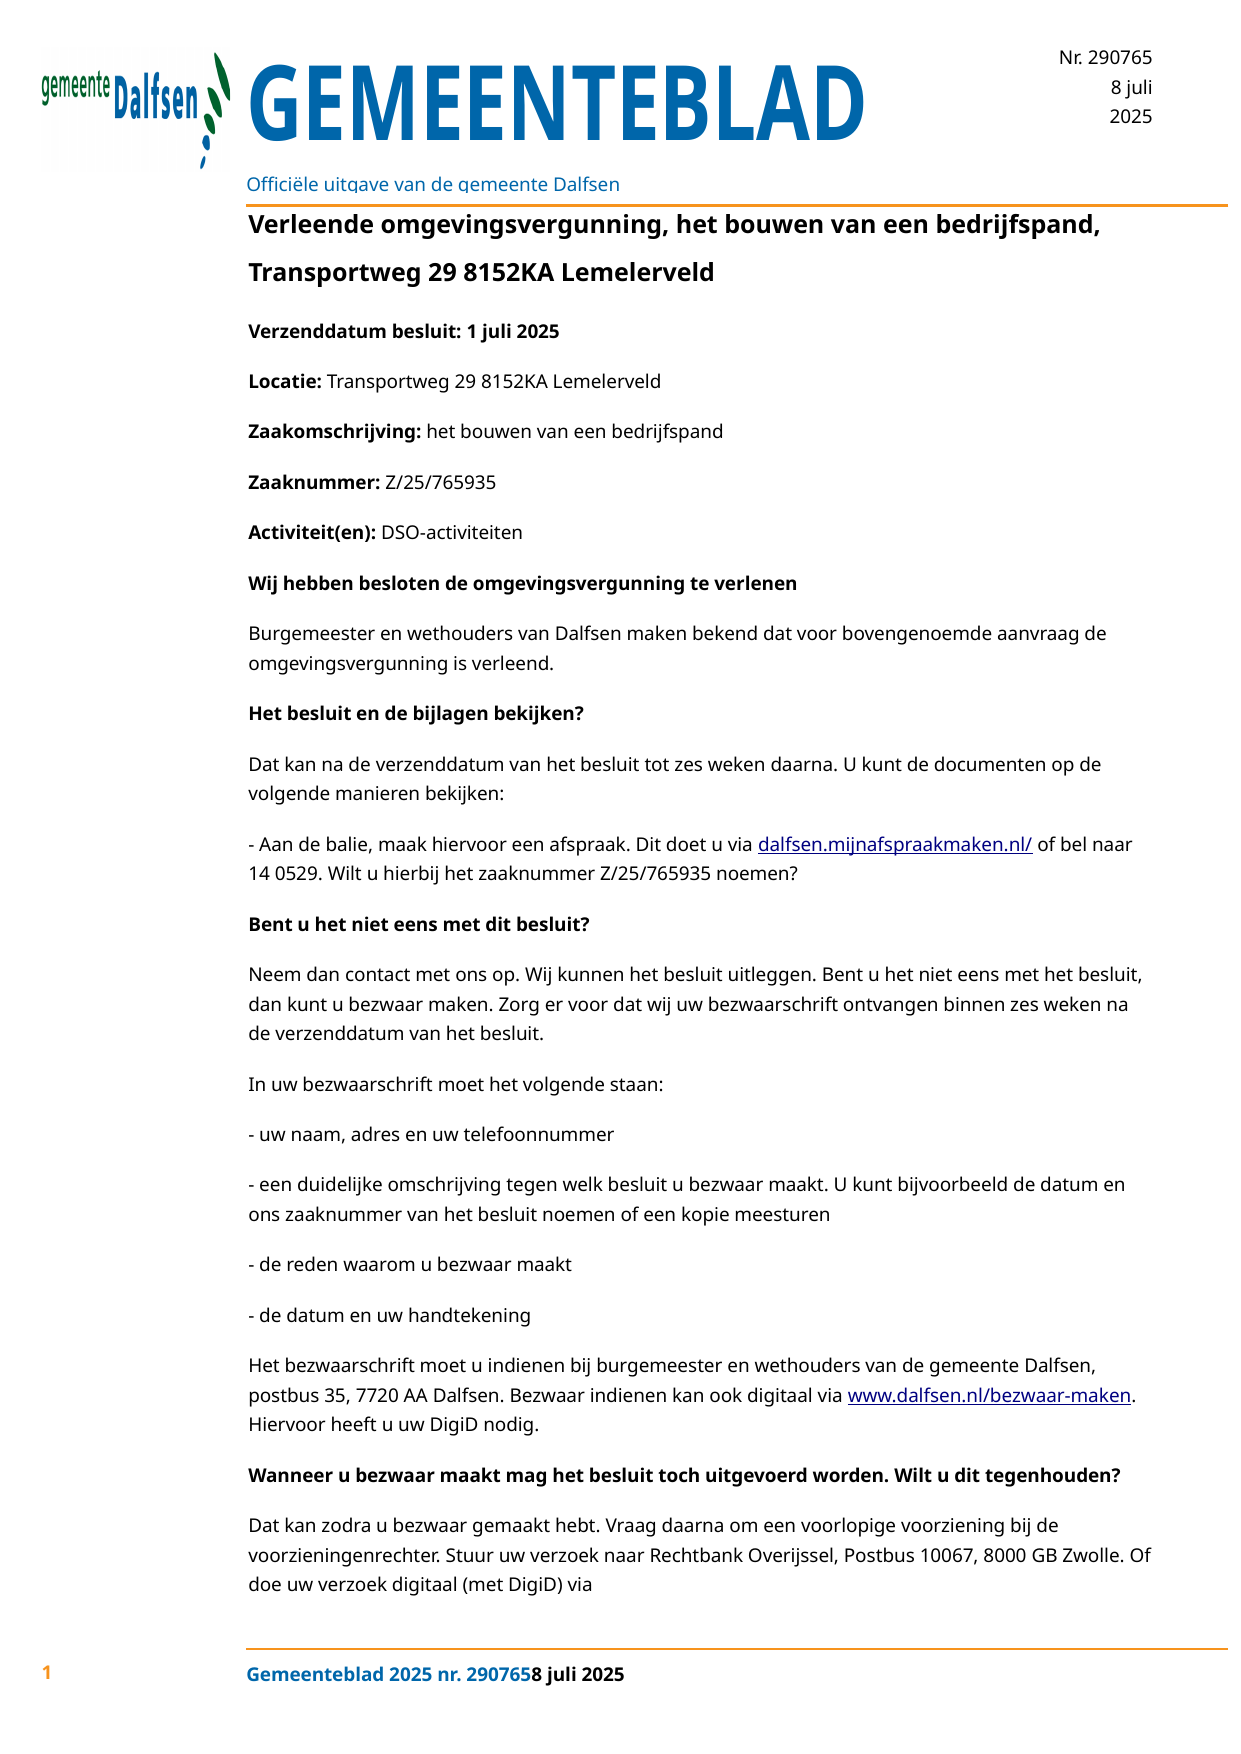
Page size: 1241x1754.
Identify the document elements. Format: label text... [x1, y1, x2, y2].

text Het besluit en de bijlagen bekijken? [248, 700, 1152, 726]
text Het bezwaarschrift moet u indienen bij burgemeester en wethouders van de gemeente Dalfsen, postbus 35, 7720 AA Dalfsen. Bezwaar indienen kan ook digitaal via www.dalfsen.nl/bezwaar-maken. Hiervoor heeft u uw DigiD nodig. [248, 1352, 1152, 1437]
text - uw naam, adres en uw telefoonnummer [248, 1121, 1152, 1147]
text Activiteit(en): DSO-activiteiten [248, 519, 1152, 545]
text Dat kan na de verzenddatum van het besluit tot zes weken daarna. U kunt de documenten op de volgende manieren bekijken: [248, 751, 1152, 806]
text Zaaknummer: Z/25/765935 [248, 469, 1152, 495]
text Dat kan zodra u bezwaar gemaakt hebt. Vraag daarna om een voorlopige voorziening bij de voorzieningenrechter. Stuur uw verzoek naar Rechtbank Overijssel, Postbus 10067, 8000 GB Zwolle. Of doe uw verzoek digitaal (met DigiD) via [248, 1512, 1152, 1597]
picture [41, 47, 231, 172]
text Wanneer u bezwaar maakt mag het besluit toch uitgevoerd worden. Wilt u dit tegenhouden? [248, 1462, 1152, 1488]
text In uw bezwaarschrift moet het volgende staan: [248, 1071, 1152, 1097]
text Zaakomschrijving: het bouwen van een bedrijfspand [248, 419, 1152, 444]
text - de reden waarom u bezwaar maakt [248, 1252, 1152, 1277]
text Burgemeester en wethouders van Dalfsen maken bekend dat voor bovengenoemde aanvraag de omgevingsvergunning is verleend. [248, 620, 1152, 676]
text Verzenddatum besluit: 1 juli 2025 [248, 318, 1152, 344]
text Verleende omgevingsvergunning, het bouwen van een bedrijfspand, Transportweg 29 8152KA Lemelerveld [248, 207, 1152, 288]
text - de datum en uw handtekening [248, 1302, 1152, 1328]
text Neem dan contact met ons op. Wij kunnen het besluit uitleggen. Bent u het niet eens met het besluit, dan kunt u bezwaar maken. Zorg er voor dat wij uw bezwaarschrift ontvangen binnen zes weken na de verzenddatum van het besluit. [248, 961, 1152, 1046]
text - een duidelijke omschrijving tegen welk besluit u bezwaar maakt. U kunt bijvoorbeeld de datum en ons zaaknummer van het besluit noemen of een kopie meesturen [248, 1172, 1152, 1227]
text Wij hebben besloten de omgevingsvergunning te verlenen [248, 570, 1152, 596]
text Locatie: Transportweg 29 8152KA Lemelerveld [248, 368, 1152, 394]
text - Aan de balie, maak hiervoor een afspraak. Dit doet u via dalfsen.mijnafspraakmaken.nl/ of bel naar 14 0529. Wilt u hierbij het zaaknummer Z/25/765935 noemen? [248, 831, 1152, 886]
text Bent u het niet eens met dit besluit? [248, 911, 1152, 937]
